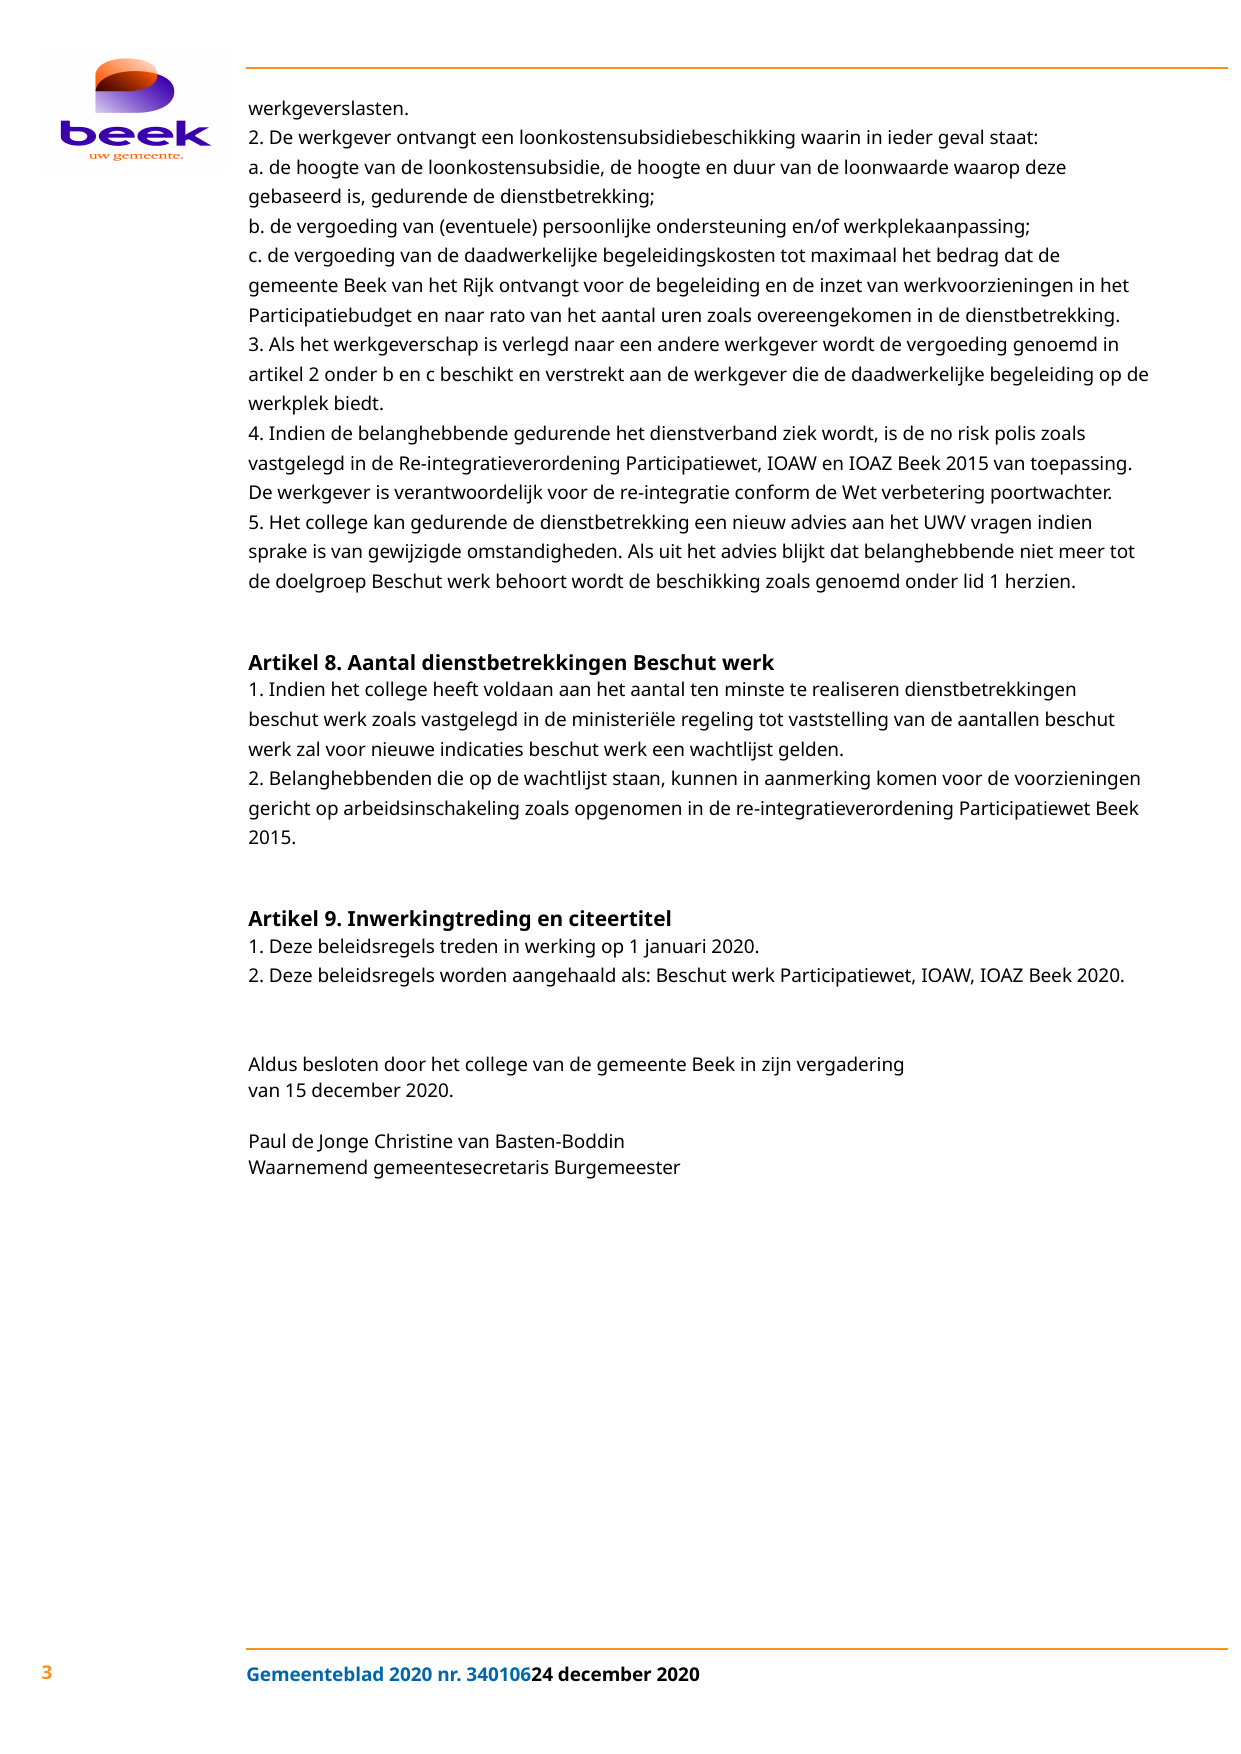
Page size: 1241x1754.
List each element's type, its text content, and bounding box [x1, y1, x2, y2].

text 2. Deze beleidsregels worden aangehaald als: Beschut werk Participatiewet, IOAW, IOAZ Beek 2020. [248, 962, 1152, 988]
text c. de vergoeding van de daadwerkelijke begeleidingskosten tot maximaal het bedrag dat de gemeente Beek van het Rijk ontvangt voor de begeleiding en de inzet van werkvoorzieningen in het Participatiebudget en naar rato van het aantal uren zoals overeengekomen in de dienstbetrekking. [248, 243, 1152, 328]
text 4. Indien de belanghebbende gedurende het dienstverband ziek wordt, is de no risk polis zoals vastgelegd in de Re-integratieverordening Participatiewet, IOAW en IOAZ Beek 2015 van toepassing. De werkgever is verantwoordelijk voor de re-integratie conform de Wet verbetering poortwachter. [248, 420, 1152, 505]
text 3. Als het werkgeverschap is verlegd naar een andere werkgever wordt de vergoeding genoemd in artikel 2 onder b en c beschikt en verstrekt aan de werkgever die de daadwerkelijke begeleiding op de werkplek biedt. [248, 331, 1152, 416]
text werkgeverslasten. [248, 95, 1152, 121]
text Waarnemend gemeentesecretaris Burgemeester [248, 1154, 1152, 1180]
picture [41, 47, 231, 172]
text 1. Deze beleidsregels treden in werking op 1 januari 2020. [248, 933, 1152, 959]
text 1. Indien het college heeft voldaan aan het aantal ten minste te realiseren dienstbetrekkingen beschut werk zoals vastgelegd in de ministeriële regeling tot vaststelling van de aantallen beschut werk zal voor nieuwe indicaties beschut werk een wachtlijst gelden. [248, 677, 1152, 761]
text a. de hoogte van de loonkostensubsidie, de hoogte en duur van de loonwaarde waarop deze gebaseerd is, gedurende de dienstbetrekking; [248, 154, 1152, 209]
text van 15 december 2020. [248, 1077, 1152, 1103]
text 2. Belanghebbenden die op de wachtlijst staan, kunnen in aanmerking komen voor de voorzieningen gericht op arbeidsinschakeling zoals opgenomen in de re-integratieverordening Participatiewet Beek 2015. [248, 765, 1152, 850]
text Artikel 9. Inwerkingtreding en citeertitel [248, 904, 1152, 933]
text Artikel 8. Aantal dienstbetrekkingen Beschut werk [248, 648, 1152, 677]
text Aldus besloten door het college van de gemeente Beek in zijn vergadering [248, 1051, 1152, 1077]
text 2. De werkgever ontvangt een loonkostensubsidiebeschikking waarin in ieder geval staat: [248, 124, 1152, 150]
text 5. Het college kan gedurende de dienstbetrekking een nieuw advies aan het UWV vragen indien sprake is van gewijzigde omstandigheden. Als uit het advies blijkt dat belanghebbende niet meer tot de doelgroep Beschut werk behoort wordt de beschikking zoals genoemd onder lid 1 herzien. [248, 509, 1152, 594]
text Paul de Jonge Christine van Basten-Boddin [248, 1128, 1152, 1154]
text b. de vergoeding van (eventuele) persoonlijke ondersteuning en/of werkplekaanpassing; [248, 213, 1152, 239]
